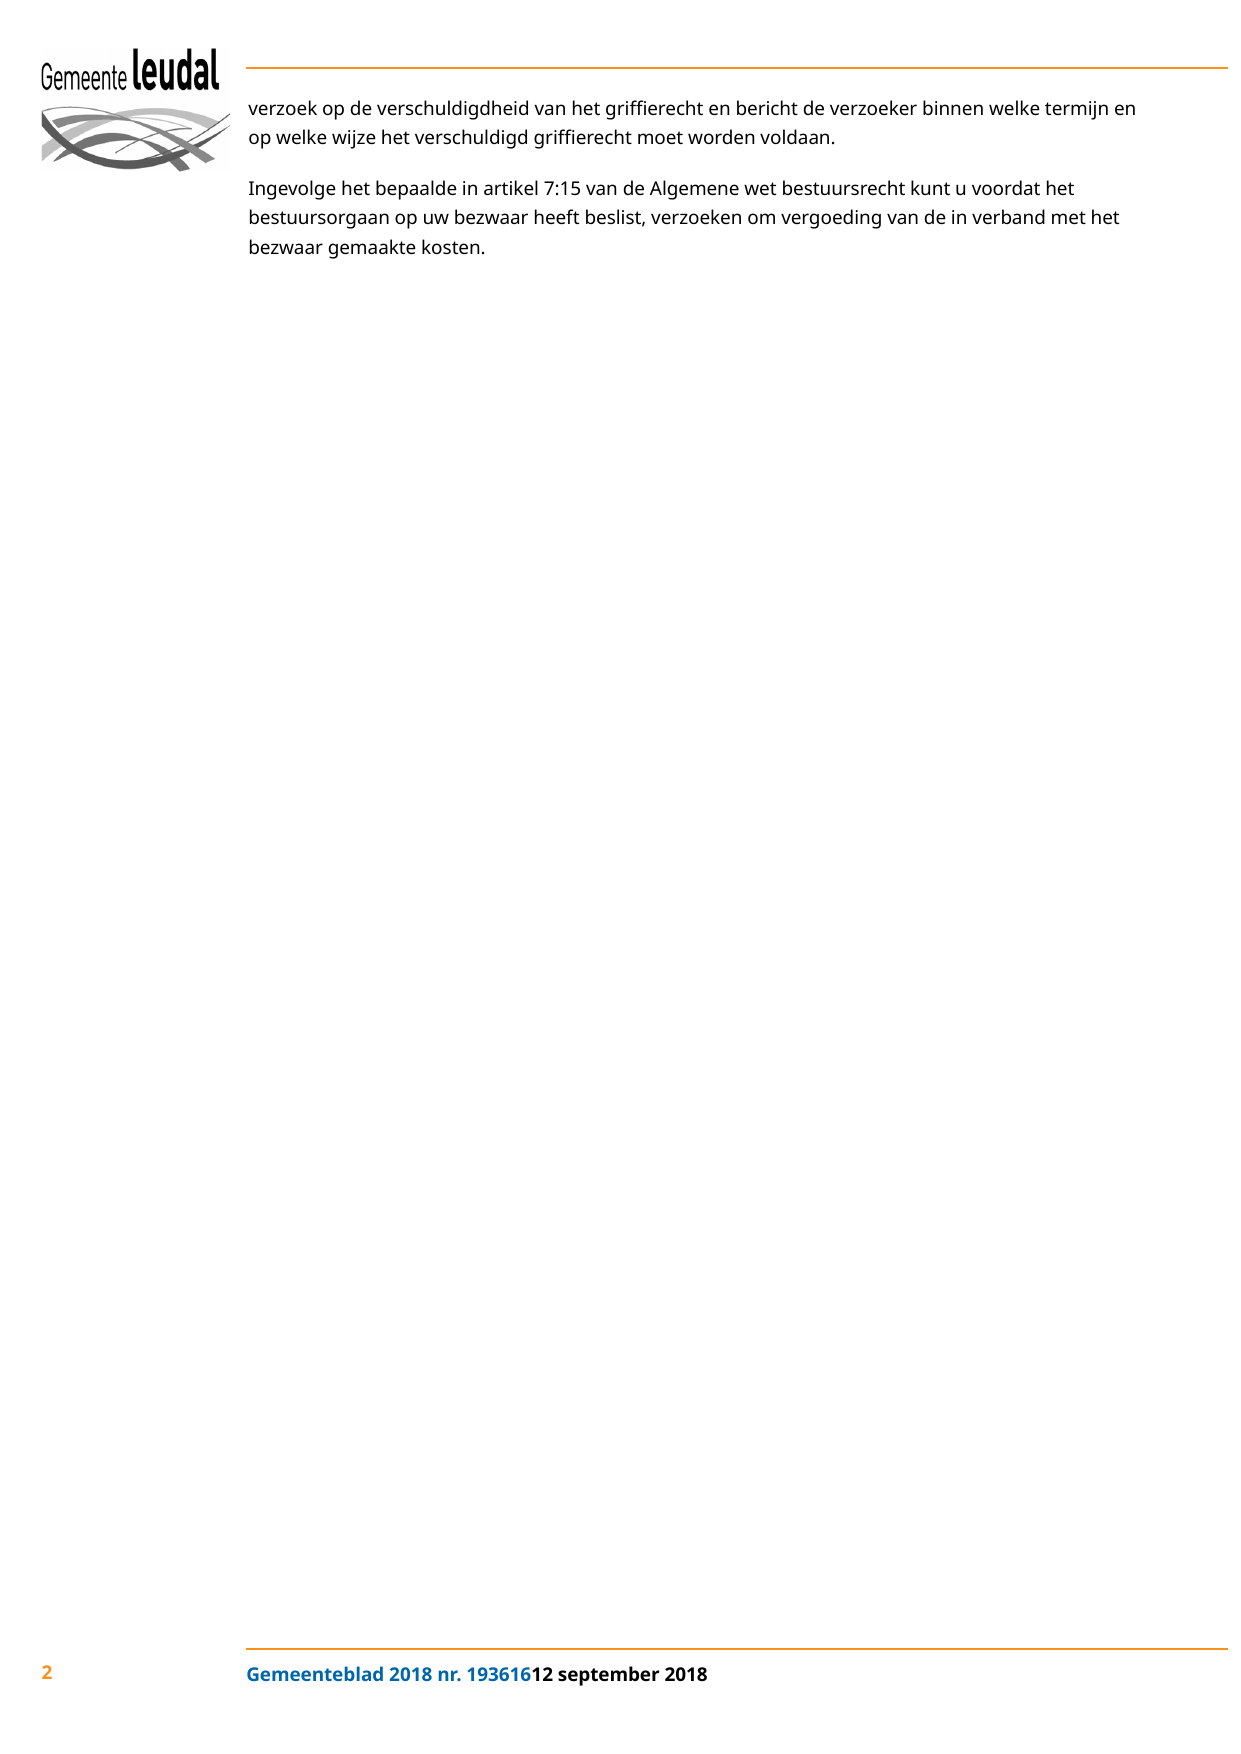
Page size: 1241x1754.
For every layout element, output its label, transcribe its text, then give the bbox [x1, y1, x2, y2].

text Ingevolge het bepaalde in artikel 7:15 van de Algemene wet bestuursrecht kunt u voordat het bestuursorgaan op uw bezwaar heeft beslist, verzoeken om vergoeding van de in verband met het bezwaar gemaakte kosten. [248, 175, 1152, 260]
text verzoek op de verschuldigdheid van het griffierecht en bericht de verzoeker binnen welke termijn en op welke wijze het verschuldigd griffierecht moet worden voldaan. [248, 95, 1152, 150]
picture [41, 47, 231, 172]
